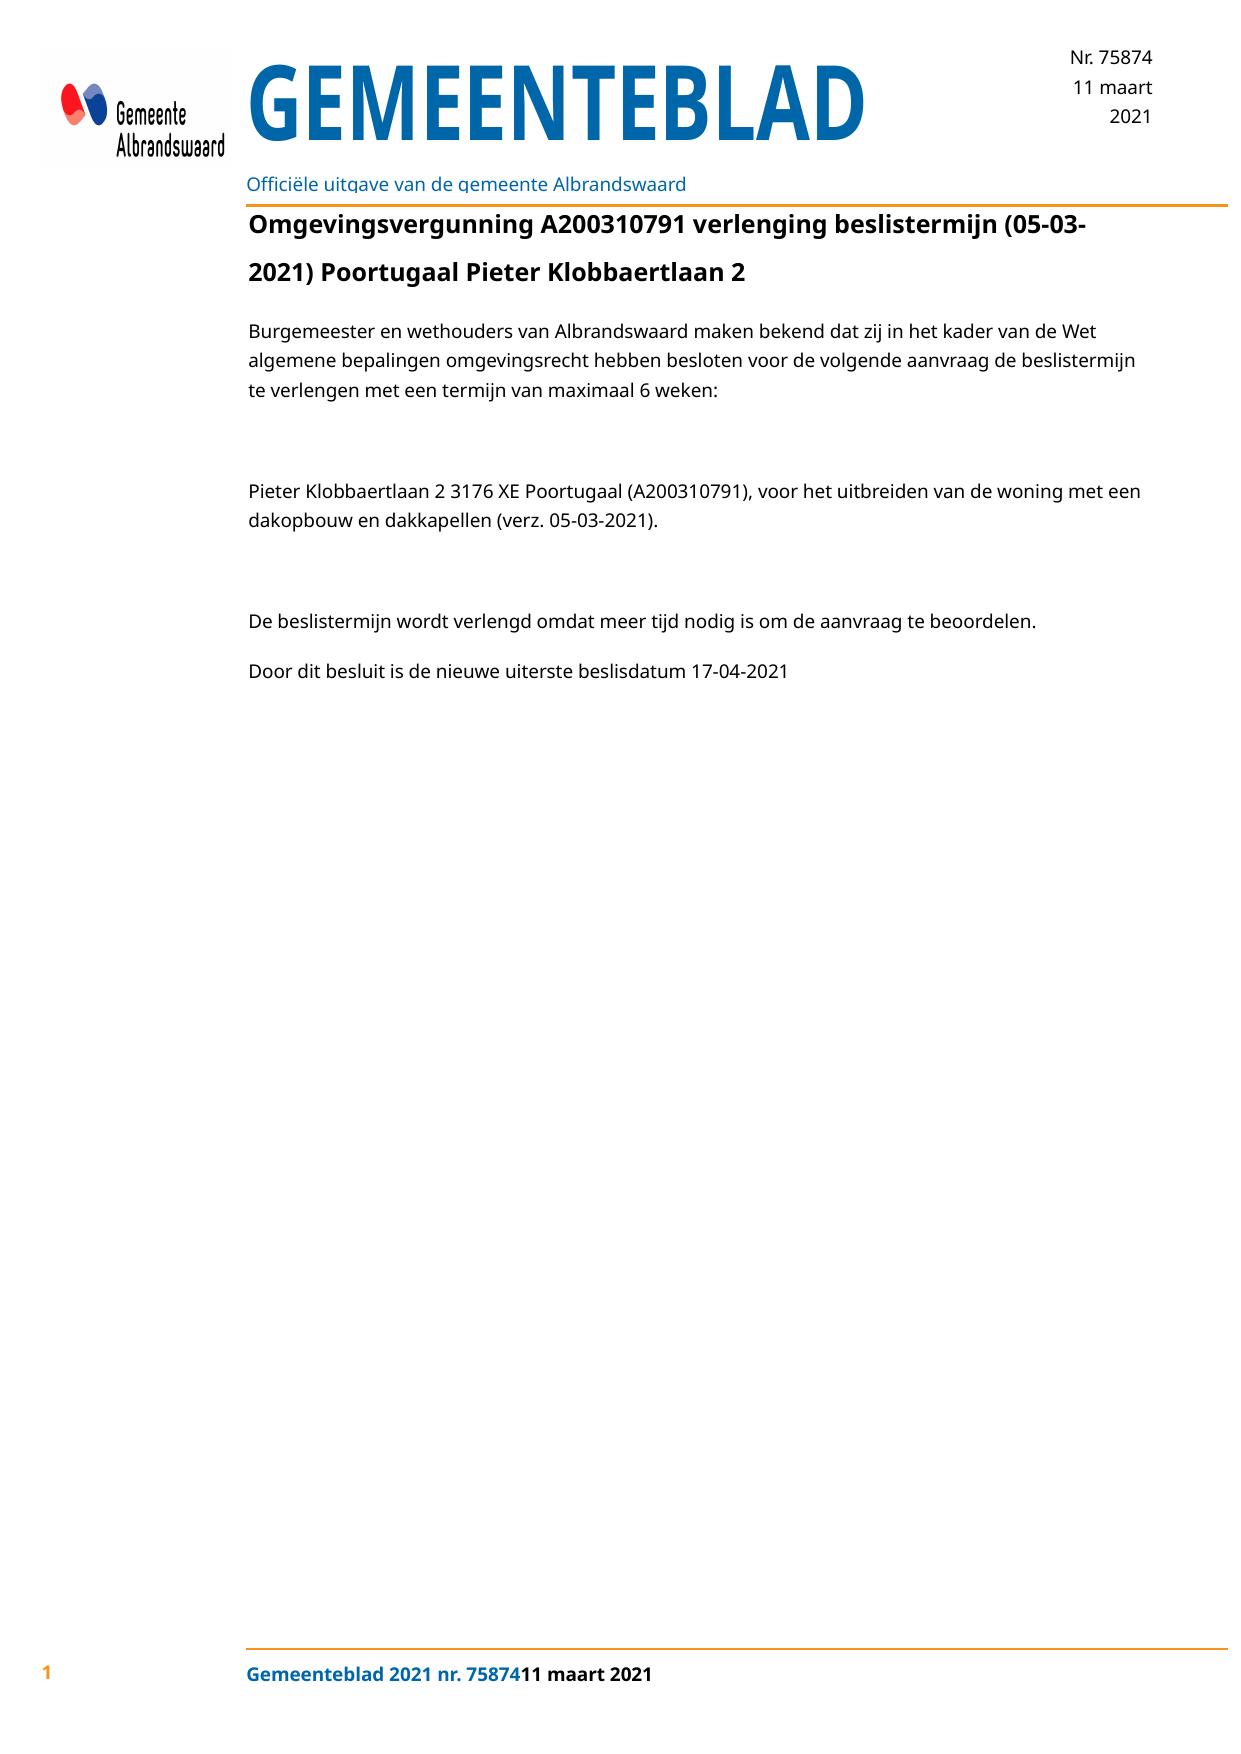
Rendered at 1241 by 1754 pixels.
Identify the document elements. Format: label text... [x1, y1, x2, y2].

text Door dit besluit is de nieuwe uiterste beslisdatum 17-04-2021 [248, 659, 1152, 684]
picture [41, 47, 231, 172]
text Pieter Klobbaertlaan 2 3176 XE Poortugaal (A200310791), voor het uitbreiden van de woning met een dakopbouw en dakkapellen (verz. 05-03-2021). [248, 478, 1152, 533]
text De beslistermijn wordt verlengd omdat meer tijd nodig is om de aanvraag te beoordelen. [248, 608, 1152, 634]
text Omgevingsvergunning A200310791 verlenging beslistermijn (05-03-2021) Poortugaal Pieter Klobbaertlaan 2 [248, 207, 1152, 288]
text Burgemeester en wethouders van Albrandswaard maken bekend dat zij in het kader van de Wet algemene bepalingen omgevingsrecht hebben besloten voor de volgende aanvraag de beslistermijn te verlengen met een termijn van maximaal 6 weken: [248, 318, 1152, 403]
